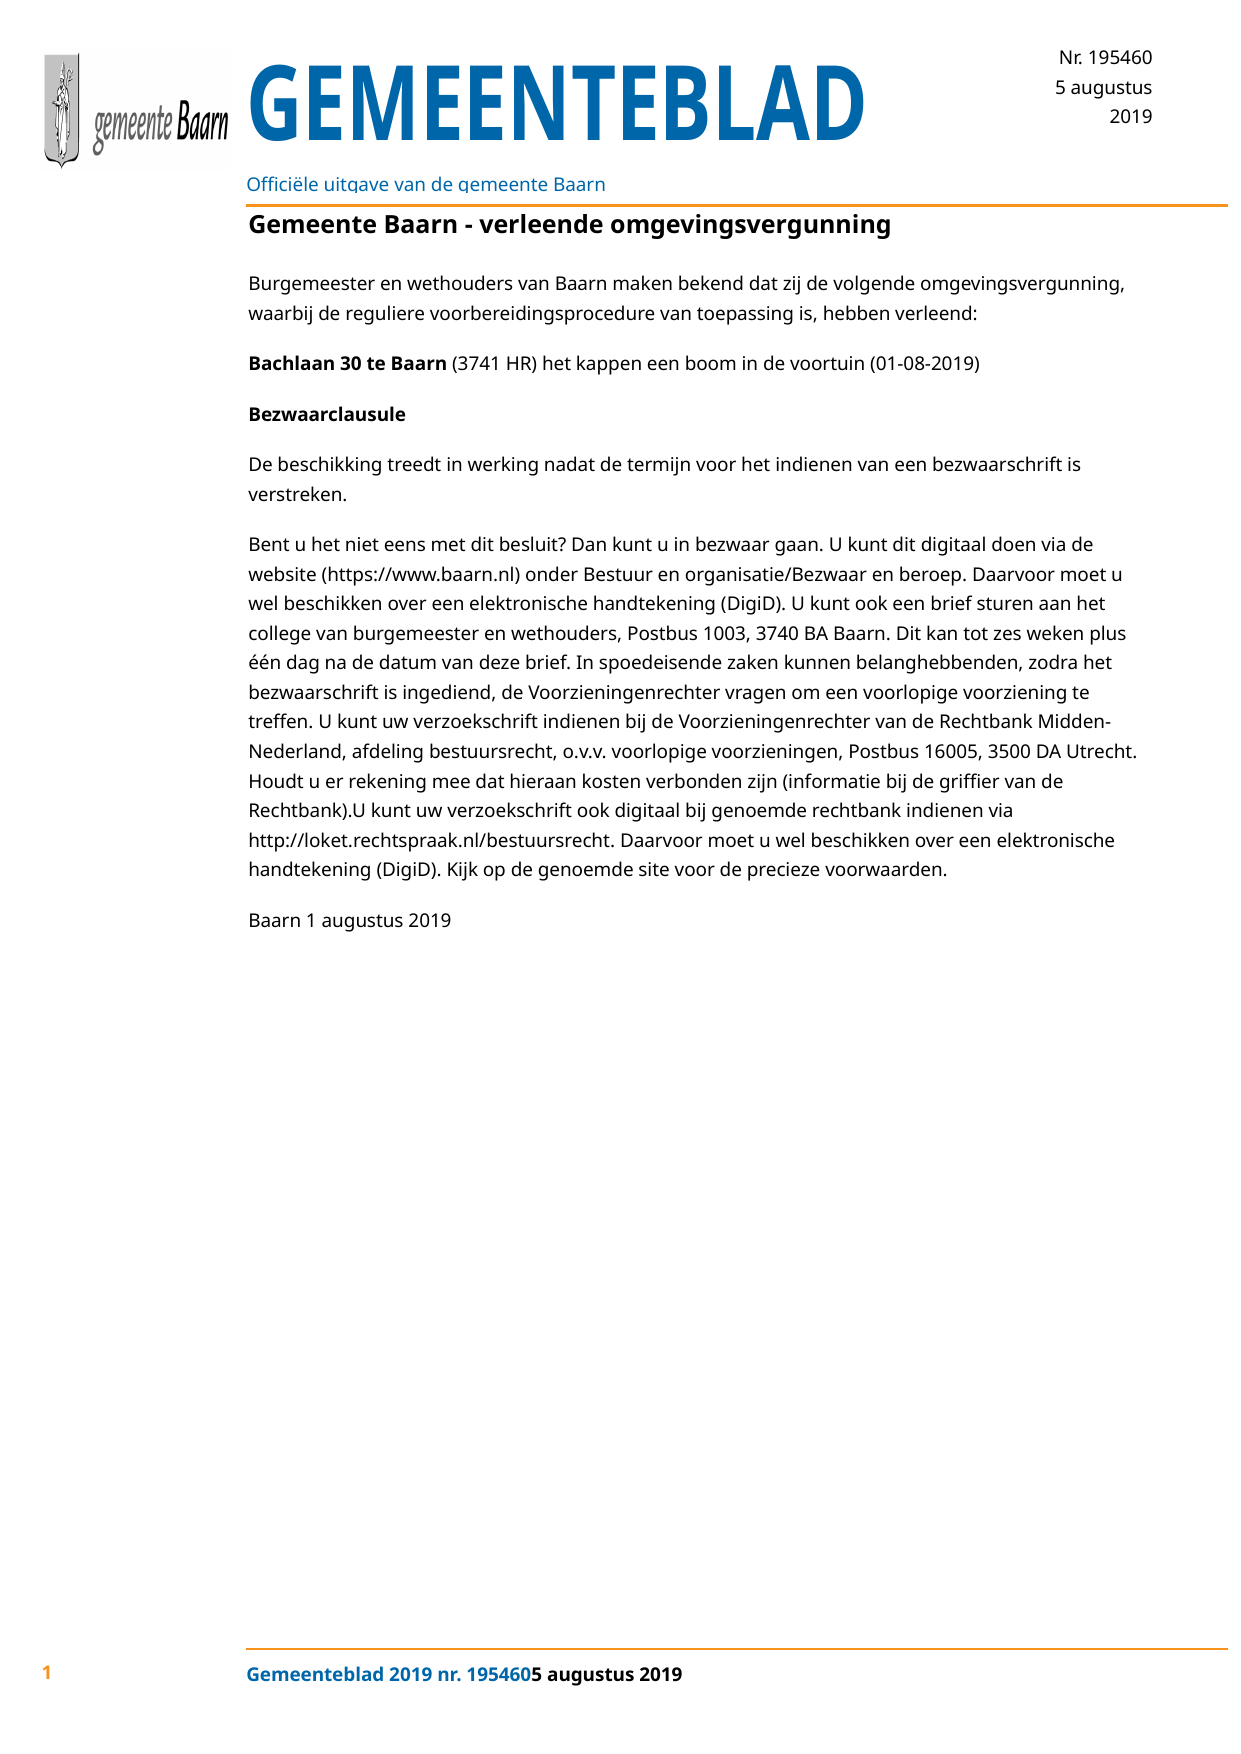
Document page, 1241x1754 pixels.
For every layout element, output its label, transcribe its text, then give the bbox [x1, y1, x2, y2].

text De beschikking treedt in werking nadat de termijn voor het indienen van een bezwaarschrift is verstreken. [248, 451, 1152, 506]
text Bent u het niet eens met dit besluit? Dan kunt u in bezwaar gaan. U kunt dit digitaal doen via de website (https://www.baarn.nl) onder Bestuur en organisatie/Bezwaar en beroep. Daarvoor moet u wel beschikken over een elektronische handtekening (DigiD). U kunt ook een brief sturen aan het college van burgemeester en wethouders, Postbus 1003, 3740 BA Baarn. Dit kan tot zes weken plus één dag na de datum van deze brief. In spoedeisende zaken kunnen belanghebbenden, zodra het bezwaarschrift is ingediend, de Voorzieningenrechter vragen om een voorlopige voorziening te treffen. U kunt uw verzoekschrift indienen bij de Voorzieningenrechter van de Rechtbank Midden-Nederland, afdeling bestuursrecht, o.v.v. voorlopige voorzieningen, Postbus 16005, 3500 DA Utrecht. Houdt u er rekening mee dat hieraan kosten verbonden zijn (informatie bij de griffier van de Rechtbank).U kunt uw verzoekschrift ook digitaal bij genoemde rechtbank indienen via http://loket.rechtspraak.nl/bestuursrecht. Daarvoor moet u wel beschikken over een elektronische handtekening (DigiD). Kijk op de genoemde site voor de precieze voorwaarden. [248, 531, 1152, 882]
text Bezwaarclausule [248, 401, 1152, 426]
text Burgemeester en wethouders van Baarn maken bekend dat zij de volgende omgevingsvergunning, waarbij de reguliere voorbereidingsprocedure van toepassing is, hebben verleend: [248, 270, 1152, 326]
text Bachlaan 30 te Baarn (3741 HR) het kappen een boom in de voortuin (01-08-2019) [248, 350, 1152, 376]
text Gemeente Baarn - verleende omgevingsvergunning [248, 207, 1152, 241]
text Baarn 1 augustus 2019 [248, 907, 1152, 933]
picture [41, 47, 231, 172]
